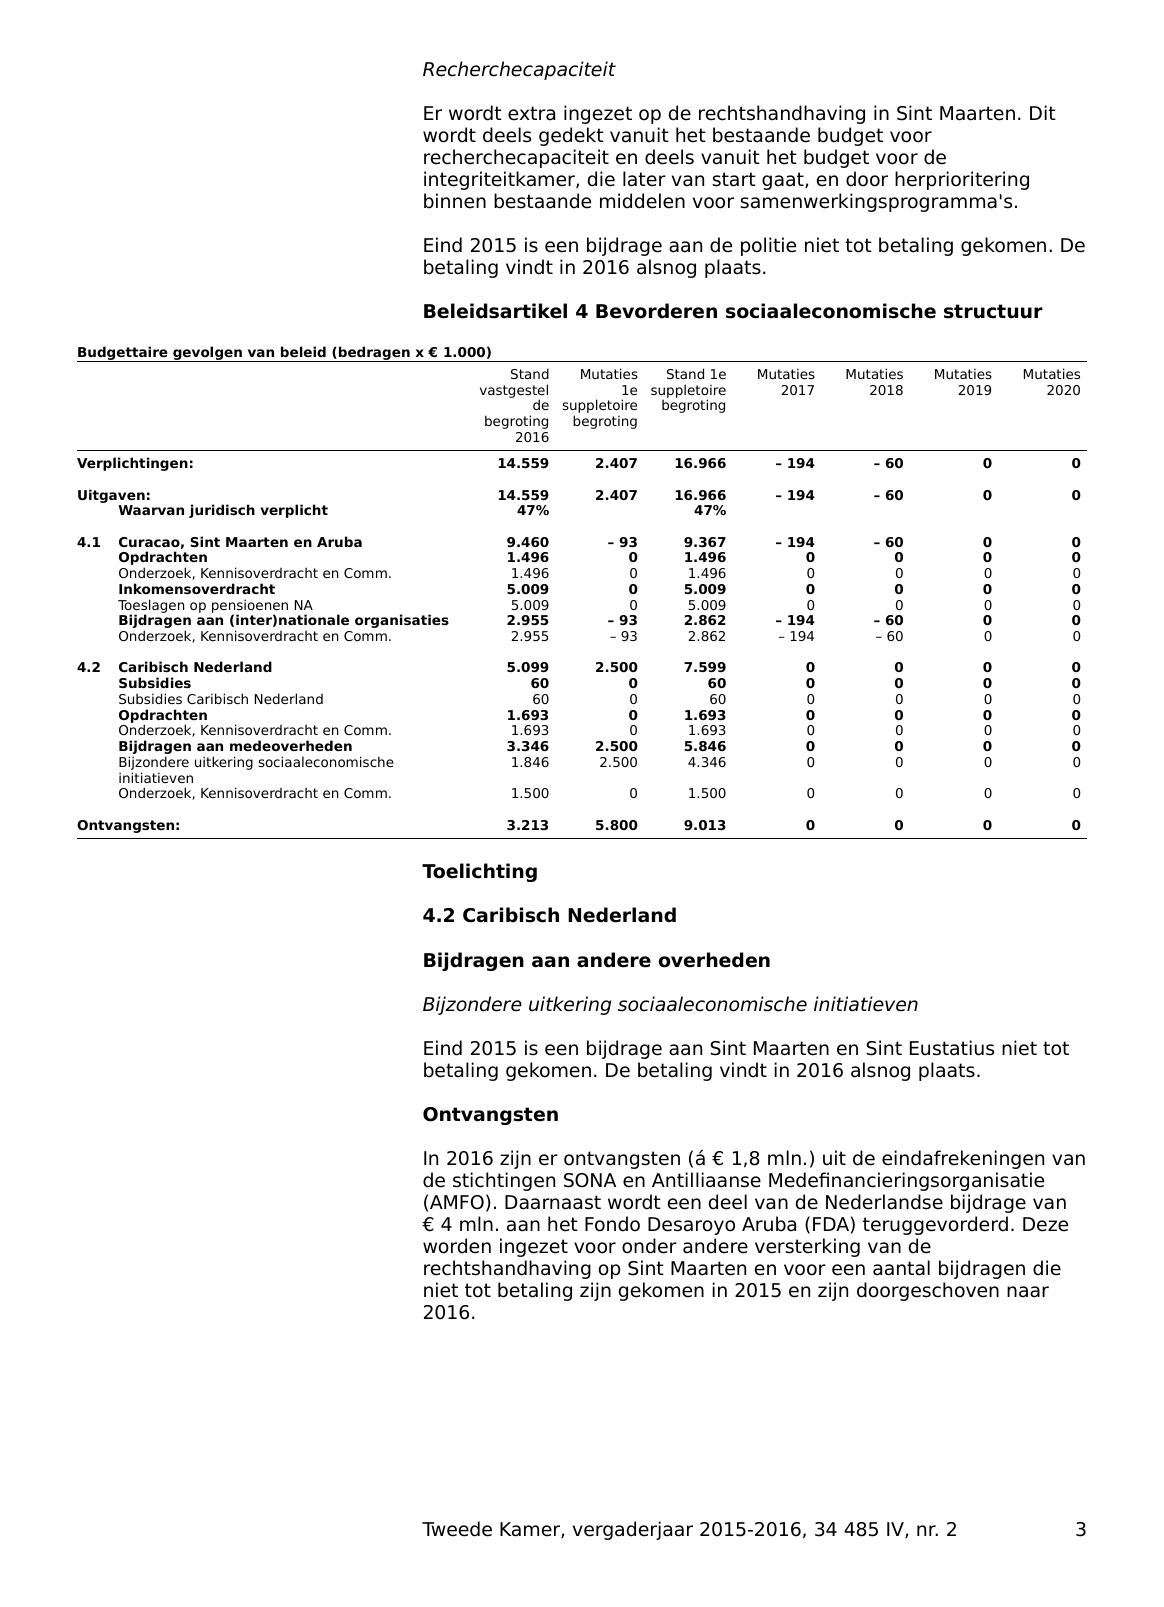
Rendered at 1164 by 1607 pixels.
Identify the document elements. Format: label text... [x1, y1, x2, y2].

table_cell 5.009 [644, 582, 732, 597]
table_cell 1.496 [644, 566, 732, 582]
table_cell Verplichtingen: [77, 451, 466, 472]
table_cell [112, 472, 466, 487]
table_cell 0 [998, 629, 1087, 644]
table_cell 0 [821, 598, 909, 613]
table_header Budgettaire gevolgen van beleid (bedragen x € 1.000) [77, 345, 1087, 361]
table_cell 0 [555, 692, 644, 707]
table_cell 16.966 [644, 487, 732, 503]
table_cell 0 [998, 550, 1087, 566]
table_cell 47% [644, 503, 732, 519]
table_cell Mutaties 2020 [998, 362, 1087, 450]
table_cell Ontvangsten: [77, 818, 466, 838]
table_cell [555, 802, 644, 818]
table_cell 2.407 [555, 451, 644, 472]
table_cell – 194 [732, 487, 821, 503]
table_cell [77, 692, 112, 707]
table_cell [77, 519, 112, 534]
table_cell [998, 472, 1087, 487]
table_cell 0 [909, 739, 998, 755]
table_cell 0 [998, 818, 1087, 838]
table_cell 47% [466, 503, 555, 519]
table_cell [77, 645, 112, 660]
table_cell 0 [909, 613, 998, 629]
table_cell [77, 629, 112, 644]
table_cell 60 [644, 692, 732, 707]
table_cell 0 [909, 451, 998, 472]
table_cell 14.559 [466, 451, 555, 472]
table_cell 1.496 [466, 550, 555, 566]
table_cell Mutaties 2018 [821, 362, 909, 450]
table_cell [998, 519, 1087, 534]
table_cell 3.213 [466, 818, 555, 838]
text Eind 2015 is een bijdrage aan Sint Maarten en Sint Eustatius niet tot betaling gekomen. De betaling vindt in 2016 alsnog plaats. [422, 1038, 1087, 1082]
table_cell [909, 503, 998, 519]
table_cell 2.955 [466, 629, 555, 644]
table_cell Opdrachten [112, 708, 466, 723]
text In 2016 zijn er ontvangsten (á € 1,8 mln.) uit de eindafrekeningen van de stichtingen SONA en Antilliaanse Medefinancieringsorganisatie (AMFO). Daarnaast wordt een deel van de Nederlandse bijdrage van € 4 mln. aan het Fondo Desaroyo Aruba (FDA) teruggevorderd. Deze worden ingezet voor onder andere versterking van de rechtshandhaving op Sint Maarten en voor een aantal bijdragen die niet tot betaling zijn gekomen in 2015 en zijn doorgeschoven naar 2016. [422, 1148, 1087, 1324]
table_cell 16.966 [644, 451, 732, 472]
subtitle Recherchecapaciteit [422, 59, 1087, 81]
table_cell 0 [998, 755, 1087, 786]
table_cell [821, 472, 909, 487]
table_cell [909, 519, 998, 534]
table_cell 2.500 [555, 739, 644, 755]
table_cell [77, 739, 112, 755]
table_cell [466, 472, 555, 487]
table_cell [77, 550, 112, 566]
table_cell Onderzoek, Kennisoverdracht en Comm. [112, 723, 466, 739]
table_cell 0 [909, 487, 998, 503]
table_cell [77, 598, 112, 613]
table_cell 0 [732, 723, 821, 739]
table_cell 9.013 [644, 818, 732, 838]
table_cell 0 [555, 550, 644, 566]
table_cell [77, 786, 112, 802]
table_cell – 60 [821, 451, 909, 472]
table_cell [998, 503, 1087, 519]
table_cell 0 [732, 550, 821, 566]
table_cell 1.500 [644, 786, 732, 802]
table_cell – 194 [732, 535, 821, 550]
table_cell 0 [998, 535, 1087, 550]
table_cell 0 [821, 739, 909, 755]
table_cell 5.800 [555, 818, 644, 838]
table_cell [644, 802, 732, 818]
table_cell 5.846 [644, 739, 732, 755]
table_cell [555, 472, 644, 487]
table_cell [555, 503, 644, 519]
table_cell 0 [821, 723, 909, 739]
table_cell [112, 645, 466, 660]
table_cell [112, 802, 466, 818]
table_cell 60 [644, 676, 732, 692]
table_cell [77, 472, 112, 487]
table_cell 5.009 [644, 598, 732, 613]
table_cell [77, 503, 112, 519]
table_cell 0 [998, 676, 1087, 692]
table_cell [77, 723, 112, 739]
table_cell Mutaties 2019 [909, 362, 998, 450]
table_cell [77, 802, 112, 818]
table_cell [644, 519, 732, 534]
table_cell 0 [998, 451, 1087, 472]
table_cell 0 [555, 598, 644, 613]
table_cell 9.460 [466, 535, 555, 550]
table_cell [77, 676, 112, 692]
table_cell 0 [732, 582, 821, 597]
table_cell 0 [821, 550, 909, 566]
table_cell 0 [821, 676, 909, 692]
table_cell Bijdragen aan (inter)nationale organisaties [112, 613, 466, 629]
table_cell 1.500 [466, 786, 555, 802]
table_cell 0 [732, 566, 821, 582]
table_cell 2.862 [644, 613, 732, 629]
table_cell Mutaties 1e suppletoire begroting [555, 362, 644, 450]
text Er wordt extra ingezet op de rechtshandhaving in Sint Maarten. Dit wordt deels gedekt vanuit het bestaande budget voor recherchecapaciteit en deels vanuit het budget voor de integriteitkamer, die later van start gaat, en door herprioritering binnen bestaande middelen voor samenwerkingsprogramma's. [422, 103, 1087, 213]
table_cell 2.862 [644, 629, 732, 644]
table_cell – 194 [732, 451, 821, 472]
table_cell 0 [732, 692, 821, 707]
table_cell 3.346 [466, 739, 555, 755]
table_cell 1.846 [466, 755, 555, 786]
table_cell 1.693 [466, 723, 555, 739]
table_cell [909, 472, 998, 487]
table_cell Toeslagen op pensioenen NA [112, 598, 466, 613]
table_cell 0 [732, 598, 821, 613]
table_cell 0 [998, 566, 1087, 582]
table_cell 0 [998, 613, 1087, 629]
table_cell 0 [821, 566, 909, 582]
table_cell Curacao, Sint Maarten en Aruba [112, 535, 466, 550]
table_cell 0 [821, 786, 909, 802]
table_cell 0 [555, 723, 644, 739]
table_cell [112, 362, 466, 450]
table_cell – 60 [821, 613, 909, 629]
table_cell – 60 [821, 535, 909, 550]
table_cell – 194 [732, 629, 821, 644]
table_cell [644, 472, 732, 487]
table_cell [77, 613, 112, 629]
table_cell 0 [821, 818, 909, 838]
table_cell [732, 472, 821, 487]
table_cell – 93 [555, 613, 644, 629]
table_cell 2.500 [555, 660, 644, 676]
table_cell [555, 645, 644, 660]
table_cell 60 [466, 676, 555, 692]
table_cell [644, 645, 732, 660]
table_cell – 60 [821, 629, 909, 644]
table_cell 0 [732, 660, 821, 676]
table_cell 60 [466, 692, 555, 707]
text Eind 2015 is een bijdrage aan de politie niet tot betaling gekomen. De betaling vindt in 2016 alsnog plaats. [422, 235, 1087, 279]
table_cell 0 [821, 660, 909, 676]
table_cell 0 [998, 582, 1087, 597]
table_cell 0 [821, 708, 909, 723]
table_cell 0 [821, 692, 909, 707]
table_cell 0 [909, 660, 998, 676]
table_cell 7.599 [644, 660, 732, 676]
table_cell 0 [909, 550, 998, 566]
table_cell 0 [555, 582, 644, 597]
table_cell 0 [821, 582, 909, 597]
table_cell – 93 [555, 535, 644, 550]
table_cell [77, 755, 112, 786]
table_cell 0 [909, 723, 998, 739]
table_cell [821, 802, 909, 818]
table_cell [732, 645, 821, 660]
table_cell [77, 566, 112, 582]
table_cell 0 [732, 708, 821, 723]
table_cell Waarvan juridisch verplicht [112, 503, 466, 519]
table_cell [998, 802, 1087, 818]
table_cell 0 [998, 723, 1087, 739]
table_cell 4.1 [77, 535, 112, 550]
table_cell 0 [909, 629, 998, 644]
table_cell 1.693 [644, 723, 732, 739]
table_cell Stand 1e suppletoire begroting [644, 362, 732, 450]
table_cell Onderzoek, Kennisoverdracht en Comm. [112, 566, 466, 582]
table_cell 2.955 [466, 613, 555, 629]
table_cell 5.099 [466, 660, 555, 676]
table_cell [909, 802, 998, 818]
table_cell [77, 582, 112, 597]
table_cell [821, 645, 909, 660]
table_cell [732, 519, 821, 534]
table_cell 1.693 [644, 708, 732, 723]
table_cell 0 [909, 755, 998, 786]
table_cell Subsidies [112, 676, 466, 692]
table_cell [821, 519, 909, 534]
table_cell Onderzoek, Kennisoverdracht en Comm. [112, 786, 466, 802]
subtitle 4.2 Caribisch Nederland [422, 905, 1087, 927]
table_cell [112, 519, 466, 534]
table_cell 0 [998, 598, 1087, 613]
table_cell 1.693 [466, 708, 555, 723]
table_cell 0 [909, 708, 998, 723]
table_cell 0 [909, 566, 998, 582]
subtitle Bijzondere uitkering sociaaleconomische initiatieven [422, 994, 1087, 1016]
subtitle Bijdragen aan andere overheden [422, 949, 1087, 972]
table_cell 0 [909, 598, 998, 613]
table_cell [909, 645, 998, 660]
table_cell 0 [732, 755, 821, 786]
table_cell 0 [998, 786, 1087, 802]
table_cell 4.346 [644, 755, 732, 786]
table_cell 0 [909, 676, 998, 692]
table_cell 0 [909, 786, 998, 802]
table_cell [732, 802, 821, 818]
table_cell 2.500 [555, 755, 644, 786]
table_cell Stand vastgestelde begroting 2016 [466, 362, 555, 450]
table_cell [732, 503, 821, 519]
table_cell Uitgaven: [77, 487, 466, 503]
table_cell – 93 [555, 629, 644, 644]
table_cell 0 [732, 786, 821, 802]
table_cell Caribisch Nederland [112, 660, 466, 676]
table_cell 0 [732, 818, 821, 838]
table_cell 0 [555, 566, 644, 582]
subtitle Beleidsartikel 4 Bevorderen sociaaleconomische structuur [422, 301, 1087, 323]
table_cell 0 [909, 692, 998, 707]
table_cell 0 [998, 660, 1087, 676]
table_cell 9.367 [644, 535, 732, 550]
table_cell 0 [998, 692, 1087, 707]
table_cell Bijdragen aan medeoverheden [112, 739, 466, 755]
table_cell 0 [909, 535, 998, 550]
table_cell [466, 645, 555, 660]
table_cell [821, 503, 909, 519]
table_cell 5.009 [466, 598, 555, 613]
table_cell [998, 645, 1087, 660]
table_cell – 194 [732, 613, 821, 629]
table_cell 1.496 [644, 550, 732, 566]
table_cell 0 [998, 708, 1087, 723]
table_cell 1.496 [466, 566, 555, 582]
table_cell 2.407 [555, 487, 644, 503]
table_cell 14.559 [466, 487, 555, 503]
table_cell 0 [998, 487, 1087, 503]
table_cell Inkomensoverdracht [112, 582, 466, 597]
table_cell – 60 [821, 487, 909, 503]
table_cell Bijzondere uitkering sociaaleconomische initiatieven [112, 755, 466, 786]
table_cell 0 [909, 818, 998, 838]
table_cell 0 [732, 739, 821, 755]
table_cell Opdrachten [112, 550, 466, 566]
table_cell Subsidies Caribisch Nederland [112, 692, 466, 707]
table_cell [77, 362, 112, 450]
subtitle Toelichting [422, 861, 1087, 883]
table_cell 0 [555, 786, 644, 802]
table_cell 0 [821, 755, 909, 786]
table_cell 0 [732, 676, 821, 692]
table_cell 0 [998, 739, 1087, 755]
table_cell 5.009 [466, 582, 555, 597]
table_cell Mutaties 2017 [732, 362, 821, 450]
table_cell 0 [555, 676, 644, 692]
table_cell 0 [555, 708, 644, 723]
table_cell [466, 519, 555, 534]
table_cell [466, 802, 555, 818]
table_cell [77, 708, 112, 723]
table_cell [555, 519, 644, 534]
table_cell Onderzoek, Kennisoverdracht en Comm. [112, 629, 466, 644]
table_cell 4.2 [77, 660, 112, 676]
table_cell 0 [909, 582, 998, 597]
subtitle Ontvangsten [422, 1104, 1087, 1126]
